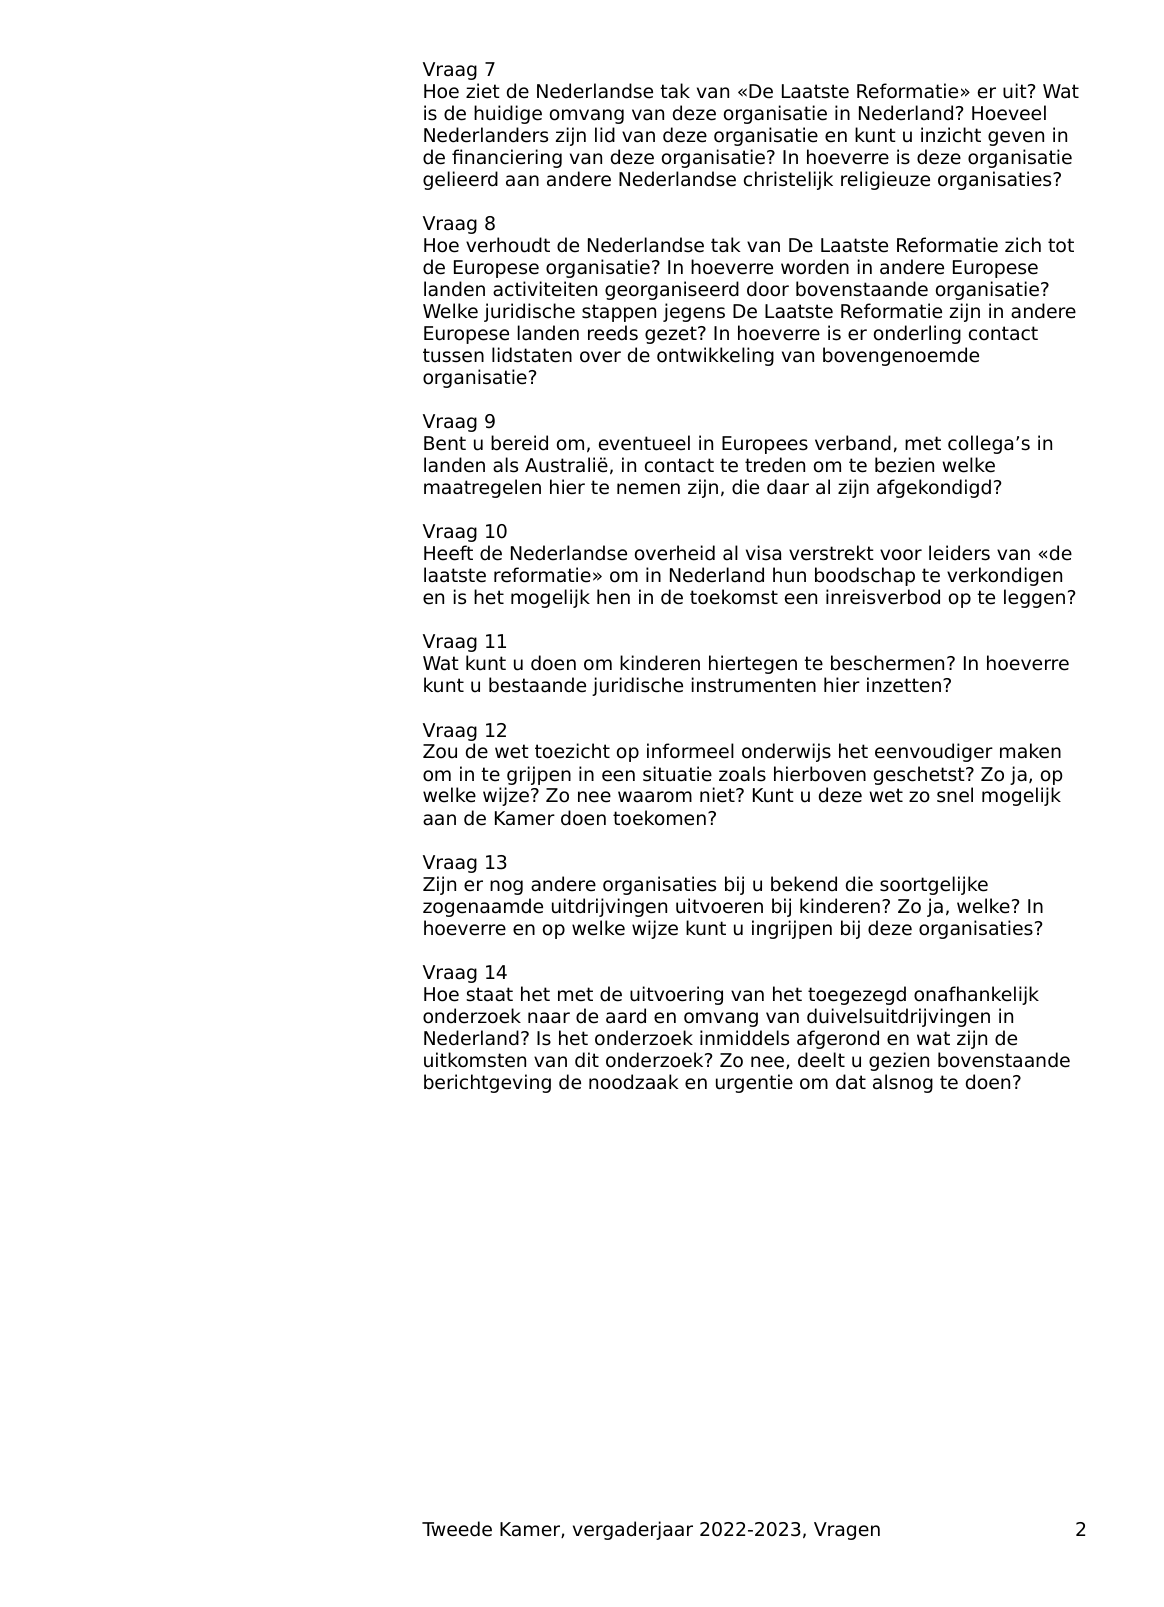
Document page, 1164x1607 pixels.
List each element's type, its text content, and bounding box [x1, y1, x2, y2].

text Bent u bereid om, eventueel in Europees verband, met collega’s in landen als Australië, in contact te treden om te bezien welke maatregelen hier te nemen zijn, die daar al zijn afgekondigd? [422, 433, 1087, 499]
text Hoe ziet de Nederlandse tak van «De Laatste Reformatie» er uit? Wat is de huidige omvang van deze organisatie in Nederland? Hoeveel Nederlanders zijn lid van deze organisatie en kunt u inzicht geven in de financiering van deze organisatie? In hoeverre is deze organisatie gelieerd aan andere Nederlandse christelijk religieuze organisaties? [422, 81, 1087, 191]
text Vraag 9 [422, 411, 1087, 433]
text Vraag 7 [422, 59, 1087, 81]
text Zou de wet toezicht op informeel onderwijs het eenvoudiger maken om in te grijpen in een situatie zoals hierboven geschetst? Zo ja, op welke wijze? Zo nee waarom niet? Kunt u deze wet zo snel mogelijk aan de Kamer doen toekomen? [422, 741, 1087, 829]
text Vraag 10 [422, 521, 1087, 543]
text Wat kunt u doen om kinderen hiertegen te beschermen? In hoeverre kunt u bestaande juridische instrumenten hier inzetten? [422, 653, 1087, 697]
text Vraag 11 [422, 631, 1087, 653]
text Zijn er nog andere organisaties bij u bekend die soortgelijke zogenaamde uitdrijvingen uitvoeren bij kinderen? Zo ja, welke? In hoeverre en op welke wijze kunt u ingrijpen bij deze organisaties? [422, 873, 1087, 939]
text Hoe staat het met de uitvoering van het toegezegd onafhankelijk onderzoek naar de aard en omvang van duivelsuitdrijvingen in Nederland? Is het onderzoek inmiddels afgerond en wat zijn de uitkomsten van dit onderzoek? Zo nee, deelt u gezien bovenstaande berichtgeving de noodzaak en urgentie om dat alsnog te doen? [422, 984, 1087, 1093]
text Hoe verhoudt de Nederlandse tak van De Laatste Reformatie zich tot de Europese organisatie? In hoeverre worden in andere Europese landen activiteiten georganiseerd door bovenstaande organisatie? Welke juridische stappen jegens De Laatste Reformatie zijn in andere Europese landen reeds gezet? In hoeverre is er onderling contact tussen lidstaten over de ontwikkeling van bovengenoemde organisatie? [422, 235, 1087, 389]
text Vraag 14 [422, 962, 1087, 984]
text Vraag 8 [422, 213, 1087, 235]
text Vraag 12 [422, 719, 1087, 741]
text Vraag 13 [422, 852, 1087, 873]
text Heeft de Nederlandse overheid al visa verstrekt voor leiders van «de laatste reformatie» om in Nederland hun boodschap te verkondigen en is het mogelijk hen in de toekomst een inreisverbod op te leggen? [422, 543, 1087, 609]
